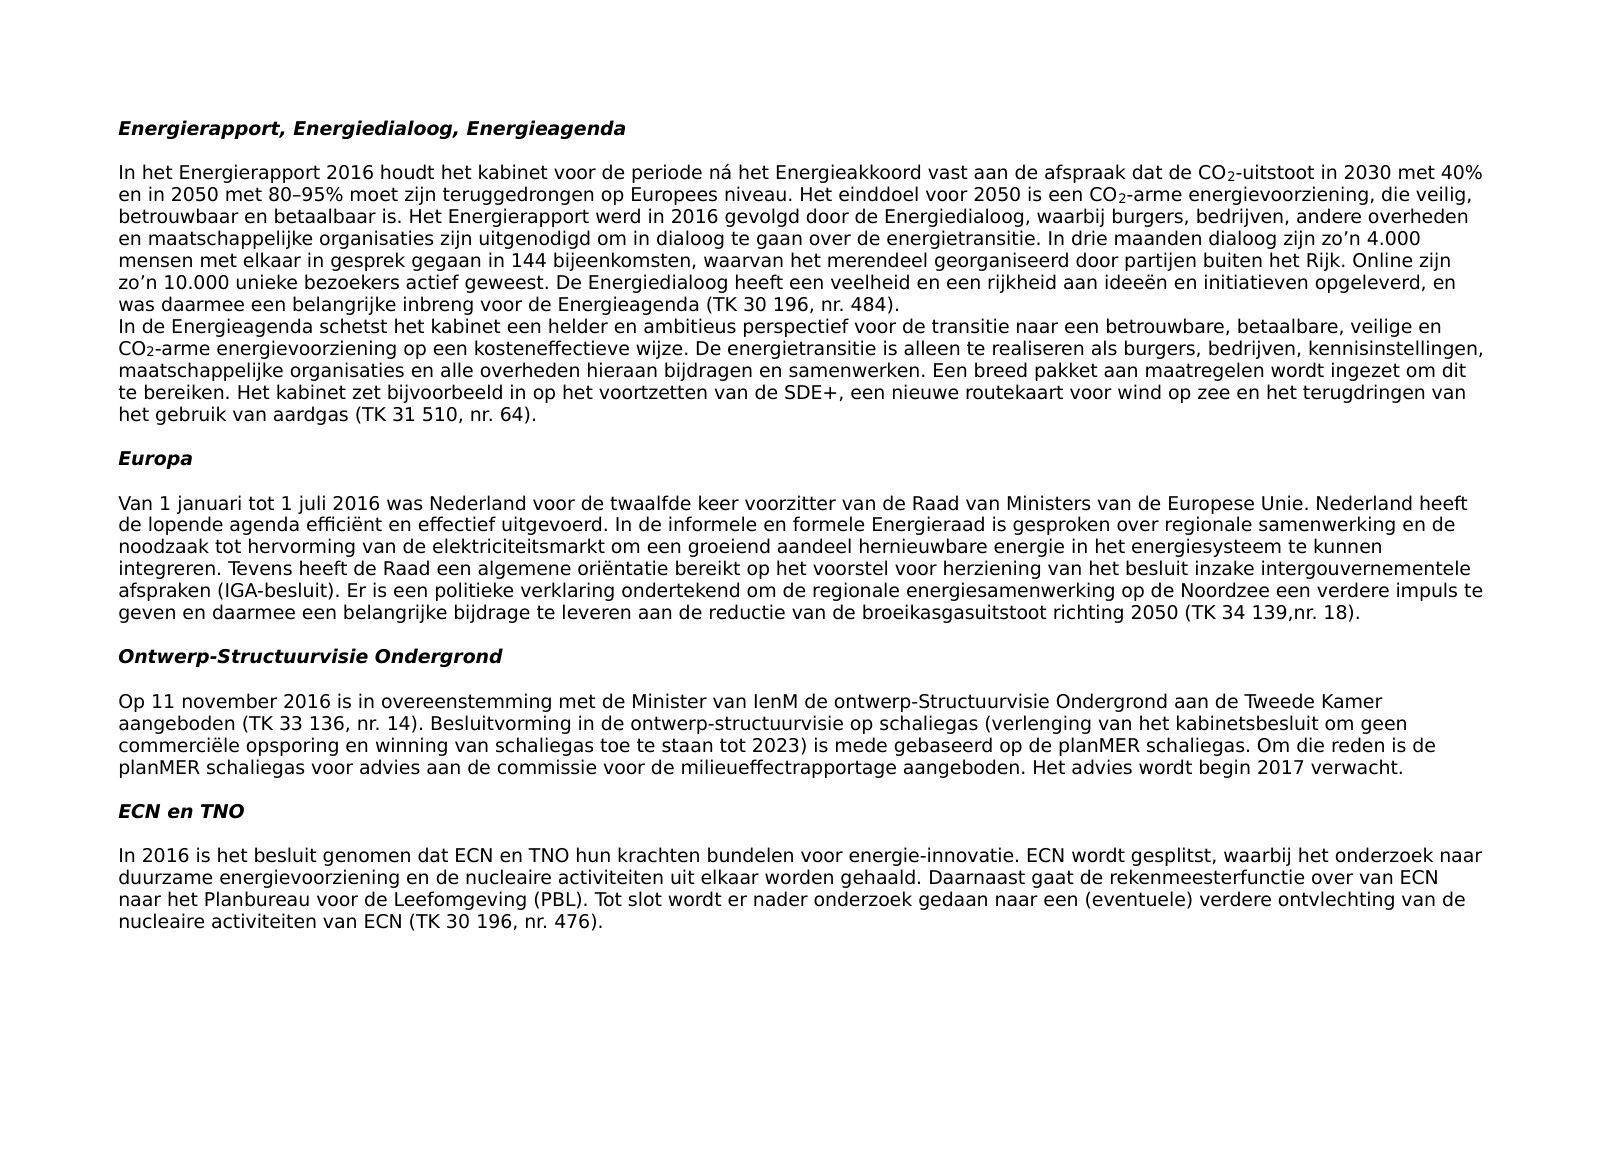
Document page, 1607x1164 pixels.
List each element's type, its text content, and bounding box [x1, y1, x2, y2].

text In 2016 is het besluit genomen dat ECN en TNO hun krachten bundelen voor energie-innovatie. ECN wordt gesplitst, waarbij het onderzoek naar duurzame energievoorziening en de nucleaire activiteiten uit elkaar worden gehaald. Daarnaast gaat de rekenmeesterfunctie over van ECN naar het Planbureau voor de Leefomgeving (PBL). Tot slot wordt er nader onderzoek gedaan naar een (eventuele) verdere ontvlechting van de nucleaire activiteiten van ECN (TK 30 196, nr. 476). [118, 845, 1488, 933]
text In de Energieagenda schetst het kabinet een helder en ambitieus perspectief voor de transitie naar een betrouwbare, betaalbare, veilige en CO2-arme energievoorziening op een kosteneffectieve wijze. De energietransitie is alleen te realiseren als burgers, bedrijven, kennisinstellingen, maatschappelijke organisaties en alle overheden hieraan bijdragen en samenwerken. Een breed pakket aan maatregelen wordt ingezet om dit te bereiken. Het kabinet zet bijvoorbeeld in op het voortzetten van de SDE+, een nieuwe routekaart voor wind op zee en het terugdringen van het gebruik van aardgas (TK 31 510, nr. 64). [118, 316, 1488, 426]
subtitle Energierapport, Energiedialoog, Energieagenda [118, 118, 1488, 140]
text In het Energierapport 2016 houdt het kabinet voor de periode ná het Energieakkoord vast aan de afspraak dat de CO2-uitstoot in 2030 met 40% en in 2050 met 80–95% moet zijn teruggedrongen op Europees niveau. Het einddoel voor 2050 is een CO2-arme energievoorziening, die veilig, betrouwbaar en betaalbaar is. Het Energierapport werd in 2016 gevolgd door de Energiedialoog, waarbij burgers, bedrijven, andere overheden en maatschappelijke organisaties zijn uitgenodigd om in dialoog te gaan over de energietransitie. In drie maanden dialoog zijn zo’n 4.000 mensen met elkaar in gesprek gegaan in 144 bijeenkomsten, waarvan het merendeel georganiseerd door partijen buiten het Rijk. Online zijn zo’n 10.000 unieke bezoekers actief geweest. De Energiedialoog heeft een veelheid en een rijkheid aan ideeën en initiatieven opgeleverd, en was daarmee een belangrijke inbreng voor de Energieagenda (TK 30 196, nr. 484). [118, 162, 1488, 316]
subtitle Ontwerp-Structuurvisie Ondergrond [118, 646, 1488, 668]
text Op 11 november 2016 is in overeenstemming met de Minister van IenM de ontwerp-Structuurvisie Ondergrond aan de Tweede Kamer aangeboden (TK 33 136, nr. 14). Besluitvorming in de ontwerp-structuurvisie op schaliegas (verlenging van het kabinetsbesluit om geen commerciële opsporing en winning van schaliegas toe te staan tot 2023) is mede gebaseerd op de planMER schaliegas. Om die reden is de planMER schaliegas voor advies aan de commissie voor de milieueffectrapportage aangeboden. Het advies wordt begin 2017 verwacht. [118, 691, 1488, 778]
subtitle Europa [118, 448, 1488, 470]
text Van 1 januari tot 1 juli 2016 was Nederland voor de twaalfde keer voorzitter van de Raad van Ministers van de Europese Unie. Nederland heeft de lopende agenda efficiënt en effectief uitgevoerd. In de informele en formele Energieraad is gesproken over regionale samenwerking en de noodzaak tot hervorming van de elektriciteitsmarkt om een groeiend aandeel hernieuwbare energie in het energiesysteem te kunnen integreren. Tevens heeft de Raad een algemene oriëntatie bereikt op het voorstel voor herziening van het besluit inzake intergouvernementele afspraken (IGA-besluit). Er is een politieke verklaring ondertekend om de regionale energiesamenwerking op de Noordzee een verdere impuls te geven en daarmee een belangrijke bijdrage te leveren aan de reductie van de broeikasgasuitstoot richting 2050 (TK 34 139,nr. 18). [118, 492, 1488, 624]
subtitle ECN en TNO [118, 801, 1488, 823]
